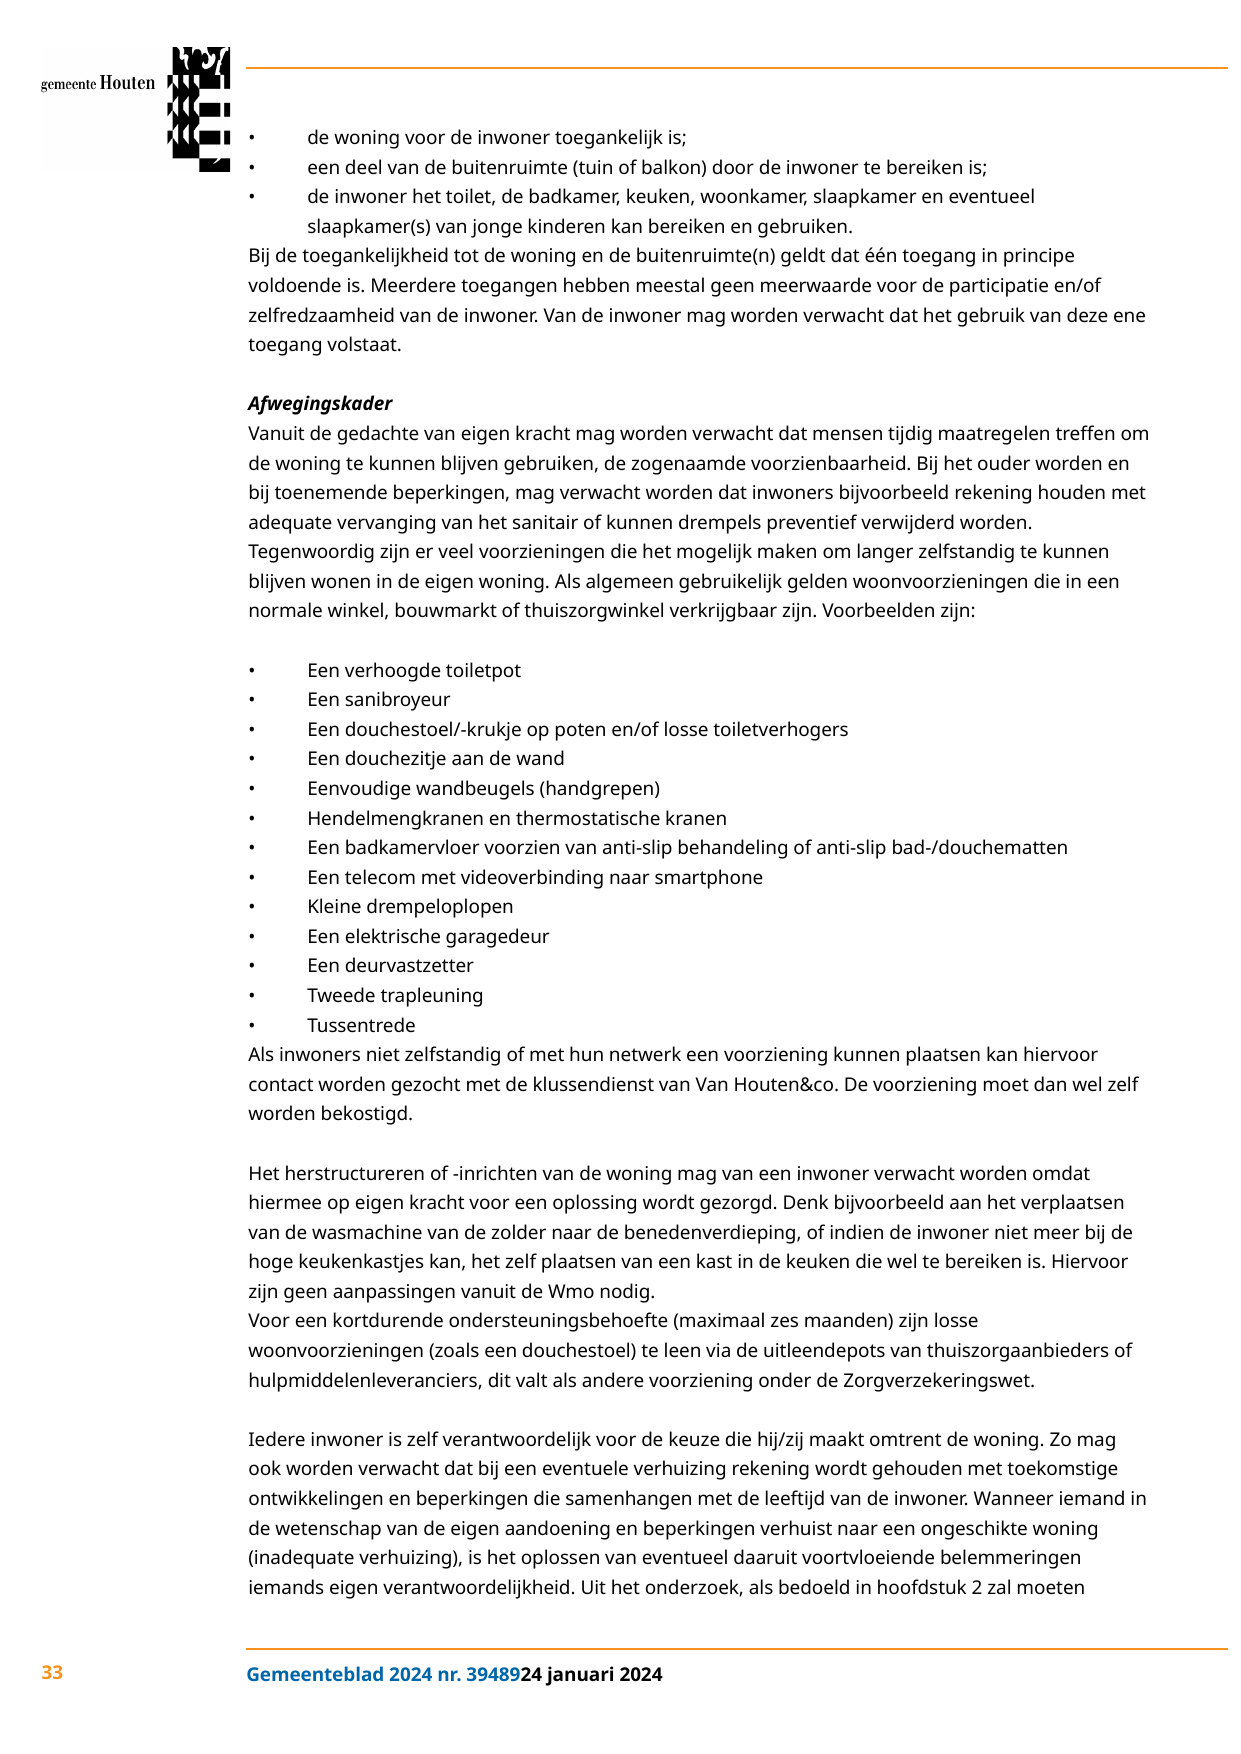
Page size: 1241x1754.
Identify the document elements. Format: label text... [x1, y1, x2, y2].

list Tweede trapleuning [248, 982, 1152, 1008]
text Vanuit de gedachte van eigen kracht mag worden verwacht dat mensen tijdig maatregelen treffen om de woning te kunnen blijven gebruiken, de zogenaamde voorzienbaarheid. Bij het ouder worden en bij toenemende beperkingen, mag verwacht worden dat inwoners bijvoorbeeld rekening houden met adequate vervanging van het sanitair of kunnen drempels preventief verwijderd worden. Tegenwoordig zijn er veel voorzieningen die het mogelijk maken om langer zelfstandig te kunnen blijven wonen in de eigen woning. Als algemeen gebruikelijk gelden woonvoorzieningen die in een normale winkel, bouwmarkt of thuiszorgwinkel verkrijgbaar zijn. Voorbeelden zijn: [248, 420, 1152, 623]
list Een telecom met videoverbinding naar smartphone [248, 864, 1152, 890]
list een deel van de buitenruimte (tuin of balkon) door de inwoner te bereiken is; [248, 154, 1152, 180]
text Als inwoners niet zelfstandig of met hun netwerk een voorziening kunnen plaatsen kan hiervoor contact worden gezocht met de klussendienst van Van Houten&co. De voorziening moet dan wel zelf worden bekostigd. [248, 1041, 1152, 1126]
list Een sanibroyeur [248, 686, 1152, 712]
text Voor een kortdurende ondersteuningsbehoefte (maximaal zes maanden) zijn losse woonvoorzieningen (zoals een douchestoel) te leen via de uitleendepots van thuiszorgaanbieders of hulpmiddelenleveranciers, dit valt als andere voorziening onder de Zorgverzekeringswet. [248, 1308, 1152, 1393]
list de inwoner het toilet, de badkamer, keuken, woonkamer, slaapkamer en eventueel slaapkamer(s) van jonge kinderen kan bereiken en gebruiken. [248, 183, 1152, 239]
list Een deurvastzetter [248, 953, 1152, 978]
list Hendelmengkranen en thermostatische kranen [248, 805, 1152, 831]
list Eenvoudige wandbeugels (handgrepen) [248, 775, 1152, 801]
text Iedere inwoner is zelf verantwoordelijk voor de keuze die hij/zij maakt omtrent de woning. Zo mag ook worden verwacht dat bij een eventuele verhuizing rekening wordt gehouden met toekomstige ontwikkelingen en beperkingen die samenhangen met de leeftijd van de inwoner. Wanneer iemand in de wetenschap van de eigen aandoening en beperkingen verhuist naar een ongeschikte woning (inadequate verhuizing), is het oplossen van eventueel daaruit voortvloeiende belemmeringen iemands eigen verantwoordelijkheid. Uit het onderzoek, als bedoeld in hoofdstuk 2 zal moeten [248, 1426, 1152, 1600]
list Tussentrede [248, 1012, 1152, 1038]
list Een douchezitje aan de wand [248, 746, 1152, 771]
list Kleine drempeloplopen [248, 893, 1152, 919]
list de woning voor de inwoner toegankelijk is; [248, 124, 1152, 150]
list Een elektrische garagedeur [248, 923, 1152, 949]
list Een badkamervloer voorzien van anti-slip behandeling of anti-slip bad-/douchematten [248, 834, 1152, 860]
text Afwegingskader [248, 391, 1152, 416]
text Het herstructureren of -inrichten van de woning mag van een inwoner verwacht worden omdat [248, 1160, 1152, 1186]
list Een verhoogde toiletpot [248, 657, 1152, 683]
picture [41, 47, 231, 172]
text hiermee op eigen kracht voor een oplossing wordt gezorgd. Denk bijvoorbeeld aan het verplaatsen van de wasmachine van de zolder naar de benedenverdieping, of indien de inwoner niet meer bij de hoge keukenkastjes kan, het zelf plaatsen van een kast in de keuken die wel te bereiken is. Hiervoor zijn geen aanpassingen vanuit de Wmo nodig. [248, 1189, 1152, 1304]
text Bij de toegankelijkheid tot de woning en de buitenruimte(n) geldt dat één toegang in principe voldoende is. Meerdere toegangen hebben meestal geen meerwaarde voor de participatie en/of zelfredzaamheid van de inwoner. Van de inwoner mag worden verwacht dat het gebruik van deze ene toegang volstaat. [248, 243, 1152, 357]
list Een douchestoel/-krukje op poten en/of losse toiletverhogers [248, 716, 1152, 742]
